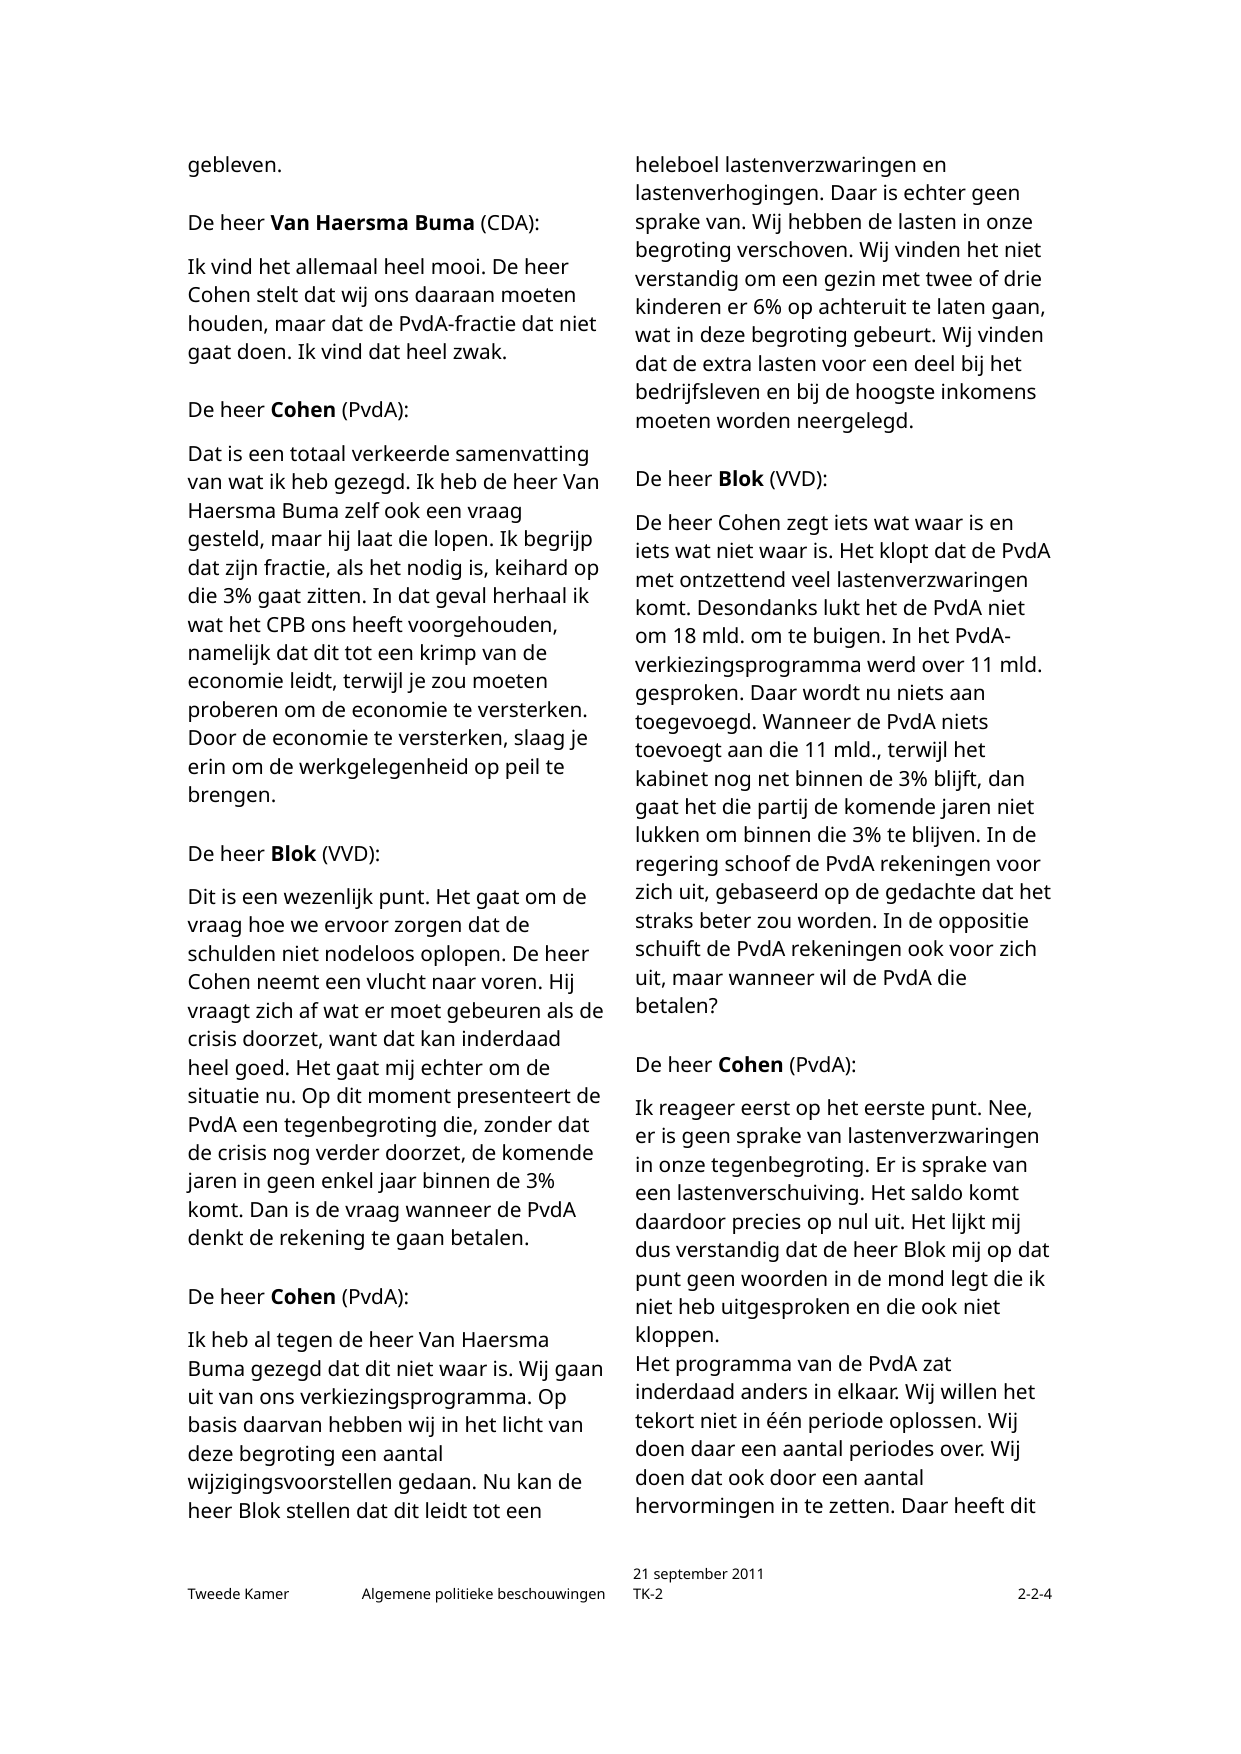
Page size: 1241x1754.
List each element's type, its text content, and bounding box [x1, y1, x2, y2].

text De heer Cohen (PvdA): [635, 1050, 1053, 1078]
text De heer Cohen (PvdA): [187, 1282, 605, 1310]
text heleboel lastenverzwaringen en lastenverhogingen. Daar is echter geen sprake van. Wij hebben de lasten in onze begroting verschoven. Wij vinden het niet verstandig om een gezin met twee of drie kinderen er 6% op achteruit te laten gaan, wat in deze begroting gebeurt. Wij vinden dat de extra lasten voor een deel bij het bedrijfsleven en bij de hoogste inkomens moeten worden neergelegd. [635, 150, 1053, 434]
text Ik heb al tegen de heer Van Haersma Buma gezegd dat dit niet waar is. Wij gaan uit van ons verkiezingsprogramma. Op basis daarvan hebben wij in het licht van deze begroting een aantal wijzigingsvoorstellen gedaan. Nu kan de heer Blok stellen dat dit leidt tot een [187, 1325, 605, 1524]
text De heer Blok (VVD): [187, 839, 605, 867]
text Dat is een totaal verkeerde samenvatting van wat ik heb gezegd. Ik heb de heer Van Haersma Buma zelf ook een vraag gesteld, maar hij laat die lopen. Ik begrijp dat zijn fractie, als het nodig is, keihard op die 3% gaat zitten. In dat geval herhaal ik wat het CPB ons heeft voorgehouden, namelijk dat dit tot een krimp van de economie leidt, terwijl je zou moeten proberen om de economie te versterken. Door de economie te versterken, slaag je erin om de werkgelegenheid op peil te brengen. [187, 439, 605, 809]
text Ik vind het allemaal heel mooi. De heer Cohen stelt dat wij ons daaraan moeten houden, maar dat de PvdA-fractie dat niet gaat doen. Ik vind dat heel zwak. [187, 252, 605, 366]
text Ik reageer eerst op het eerste punt. Nee, er is geen sprake van lastenverzwaringen in onze tegenbegroting. Er is sprake van een lastenverschuiving. Het saldo komt daardoor precies op nul uit. Het lijkt mij dus verstandig dat de heer Blok mij op dat punt geen woorden in de mond legt die ik niet heb uitgesproken en die ook niet kloppen. [635, 1093, 1053, 1349]
text De heer Van Haersma Buma (CDA): [187, 208, 605, 237]
text Het programma van de PvdA zat inderdaad anders in elkaar. Wij willen het tekort niet in één periode oplossen. Wij doen daar een aantal periodes over. Wij doen dat ook door een aantal hervormingen in te zetten. Daar heeft dit [635, 1349, 1053, 1520]
text De heer Cohen zegt iets wat waar is en iets wat niet waar is. Het klopt dat de PvdA met ontzettend veel lastenverzwaringen komt. Desondanks lukt het de PvdA niet om 18 mld. om te buigen. In het PvdA-verkiezingsprogramma werd over 11 mld. gesproken. Daar wordt nu niets aan toegevoegd. Wanneer de PvdA niets toevoegt aan die 11 mld., terwijl het kabinet nog net binnen de 3% blijft, dan gaat het die partij de komende jaren niet lukken om binnen die 3% te blijven. In de regering schoof de PvdA rekeningen voor zich uit, gebaseerd op de gedachte dat het straks beter zou worden. In de oppositie schuift de PvdA rekeningen ook voor zich uit, maar wanneer wil de PvdA die betalen? [635, 508, 1053, 1020]
text Dit is een wezenlijk punt. Het gaat om de vraag hoe we ervoor zorgen dat de schulden niet nodeloos oplopen. De heer Cohen neemt een vlucht naar voren. Hij vraagt zich af wat er moet gebeuren als de crisis doorzet, want dat kan inderdaad heel goed. Het gaat mij echter om de situatie nu. Op dit moment presenteert de PvdA een tegenbegroting die, zonder dat de crisis nog verder doorzet, de komende jaren in geen enkel jaar binnen de 3% komt. Dan is de vraag wanneer de PvdA denkt de rekening te gaan betalen. [187, 882, 605, 1252]
text gebleven. [187, 150, 605, 178]
text De heer Blok (VVD): [635, 464, 1053, 493]
text De heer Cohen (PvdA): [187, 396, 605, 424]
